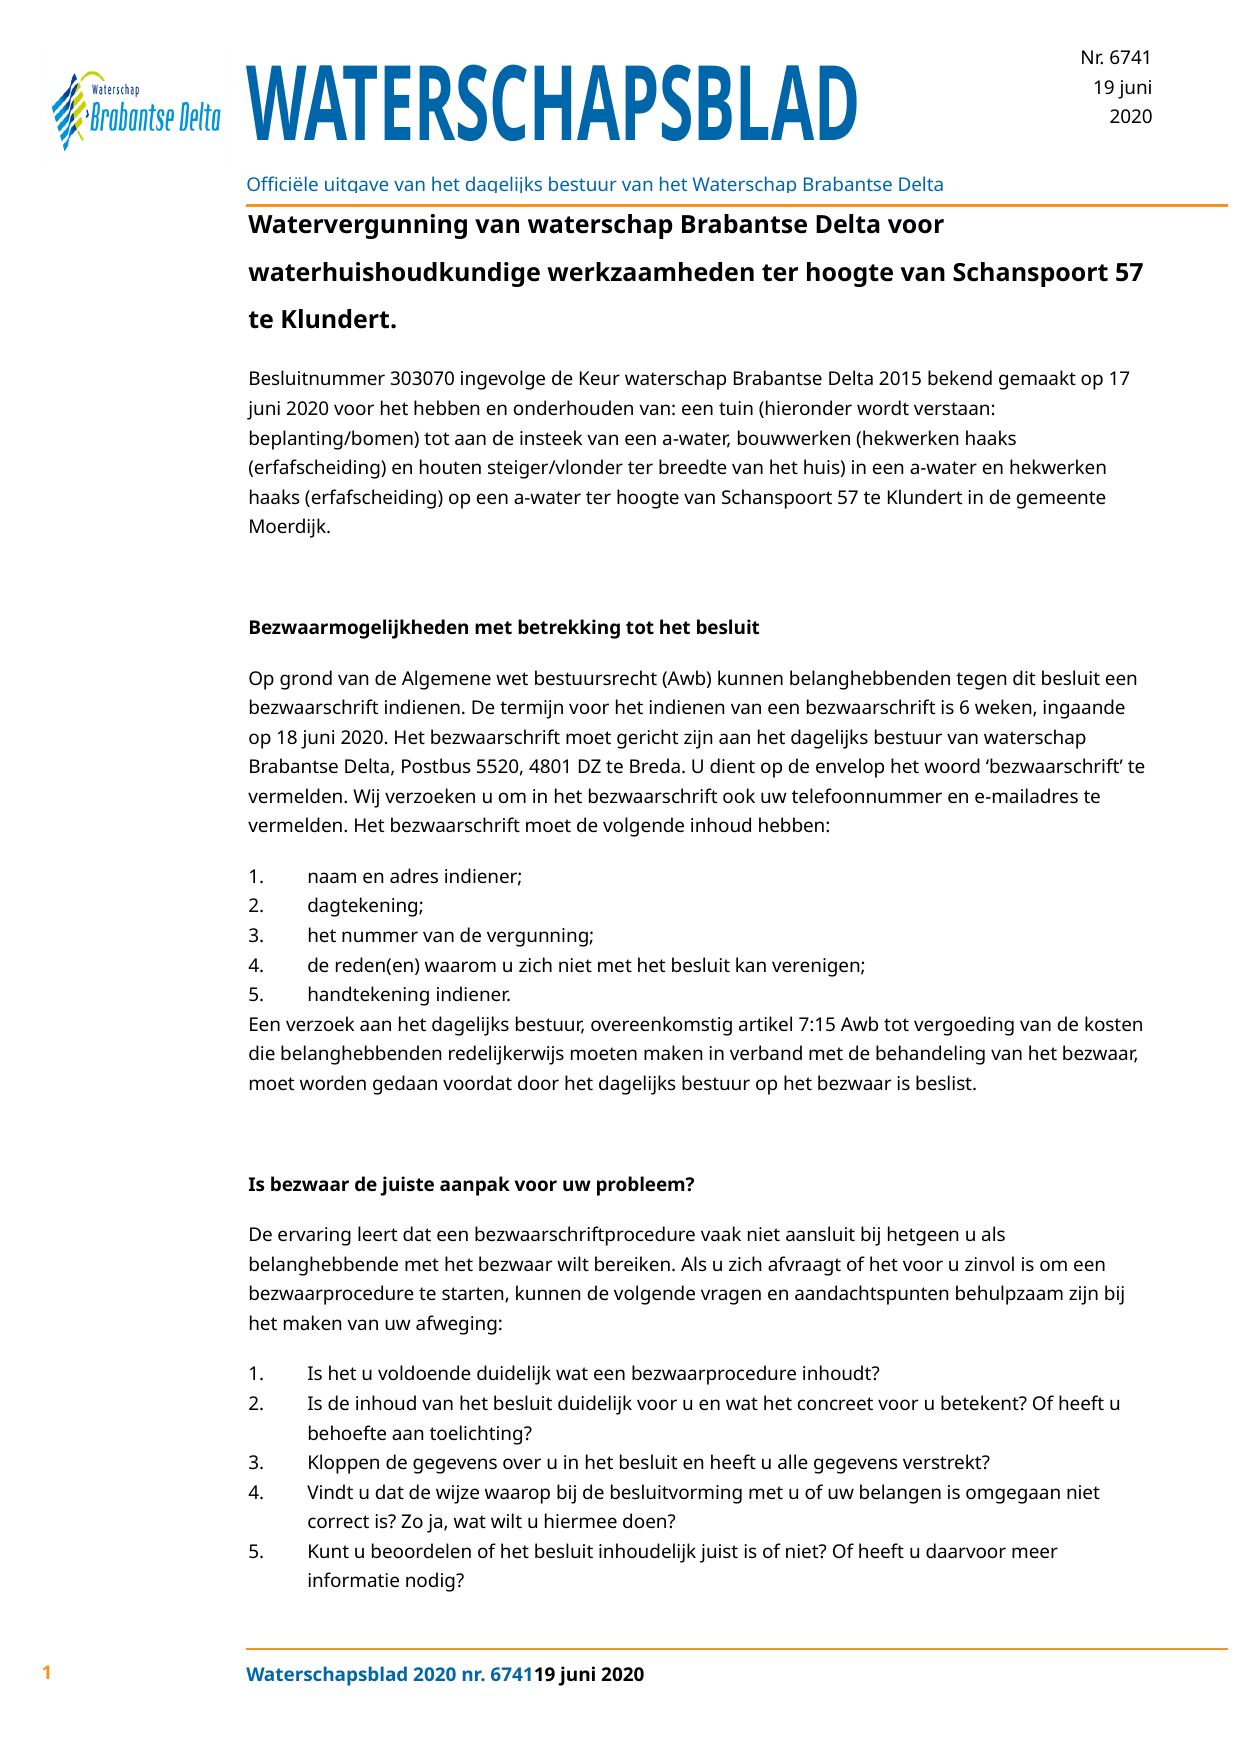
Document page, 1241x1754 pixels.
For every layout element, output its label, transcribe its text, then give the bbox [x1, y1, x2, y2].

list Kloppen de gegevens over u in het besluit en heeft u alle gegevens verstrekt? [248, 1449, 1152, 1475]
list naam en adres indiener; [248, 863, 1152, 889]
list Is de inhoud van het besluit duidelijk voor u en wat het concreet voor u betekent? Of heeft u behoefte aan toelichting? [248, 1390, 1152, 1445]
list de reden(en) waarom u zich niet met het besluit kan verenigen; [248, 952, 1152, 977]
list Kunt u beoordelen of het besluit inhoudelijk juist is of niet? Of heeft u daarvoor meer informatie nodig? [248, 1538, 1152, 1593]
text Is bezwaar de juiste aanpak voor uw probleem? [248, 1171, 1152, 1197]
list Vindt u dat de wijze waarop bij de besluitvorming met u of uw belangen is omgegaan niet correct is? Zo ja, wat wilt u hiermee doen? [248, 1479, 1152, 1534]
text Besluitnummer 303070 ingevolge de Keur waterschap Brabantse Delta 2015 bekend gemaakt op 17 juni 2020 voor het hebben en onderhouden van: een tuin (hieronder wordt verstaan: beplanting/bomen) tot aan de insteek van een a-water, bouwwerken (hekwerken haaks (erfafscheiding) en houten steiger/vlonder ter breedte van het huis) in een a-water en hekwerken haaks (erfafscheiding) op een a-water ter hoogte van Schanspoort 57 te Klundert in de gemeente Moerdijk. [248, 366, 1152, 539]
list handtekening indiener. [248, 981, 1152, 1007]
picture [41, 47, 231, 172]
list Is het u voldoende duidelijk wat een bezwaarprocedure inhoudt? [248, 1361, 1152, 1386]
text De ervaring leert dat een bezwaarschriftprocedure vaak niet aansluit bij hetgeen u als belanghebbende met het bezwaar wilt bereiken. Als u zich afvraagt of het voor u zinvol is om een bezwaarprocedure te starten, kunnen de volgende vragen en aandachtspunten behulpzaam zijn bij het maken van uw afweging: [248, 1221, 1152, 1336]
text Bezwaarmogelijkheden met betrekking tot het besluit [248, 614, 1152, 640]
list het nummer van de vergunning; [248, 922, 1152, 948]
text Een verzoek aan het dagelijks bestuur, overeenkomstig artikel 7:15 Awb tot vergoeding van de kosten die belanghebbenden redelijkerwijs moeten maken in verband met de behandeling van het bezwaar, moet worden gedaan voordat door het dagelijks bestuur op het bezwaar is beslist. [248, 1011, 1152, 1096]
list dagtekening; [248, 893, 1152, 918]
text Watervergunning van waterschap Brabantse Delta voor waterhuishoudkundige werkzaamheden ter hoogte van Schanspoort 57 te Klundert. [248, 207, 1152, 336]
text Op grond van de Algemene wet bestuursrecht (Awb) kunnen belanghebbenden tegen dit besluit een bezwaarschrift indienen. De termijn voor het indienen van een bezwaarschrift is 6 weken, ingaande op 18 juni 2020. Het bezwaarschrift moet gericht zijn aan het dagelijks bestuur van waterschap Brabantse Delta, Postbus 5520, 4801 DZ te Breda. U dient op de envelop het woord ‘bezwaarschrift’ te vermelden. Wij verzoeken u om in het bezwaarschrift ook uw telefoonnummer en e‑mailadres te vermelden. Het bezwaarschrift moet de volgende inhoud hebben: [248, 665, 1152, 838]
